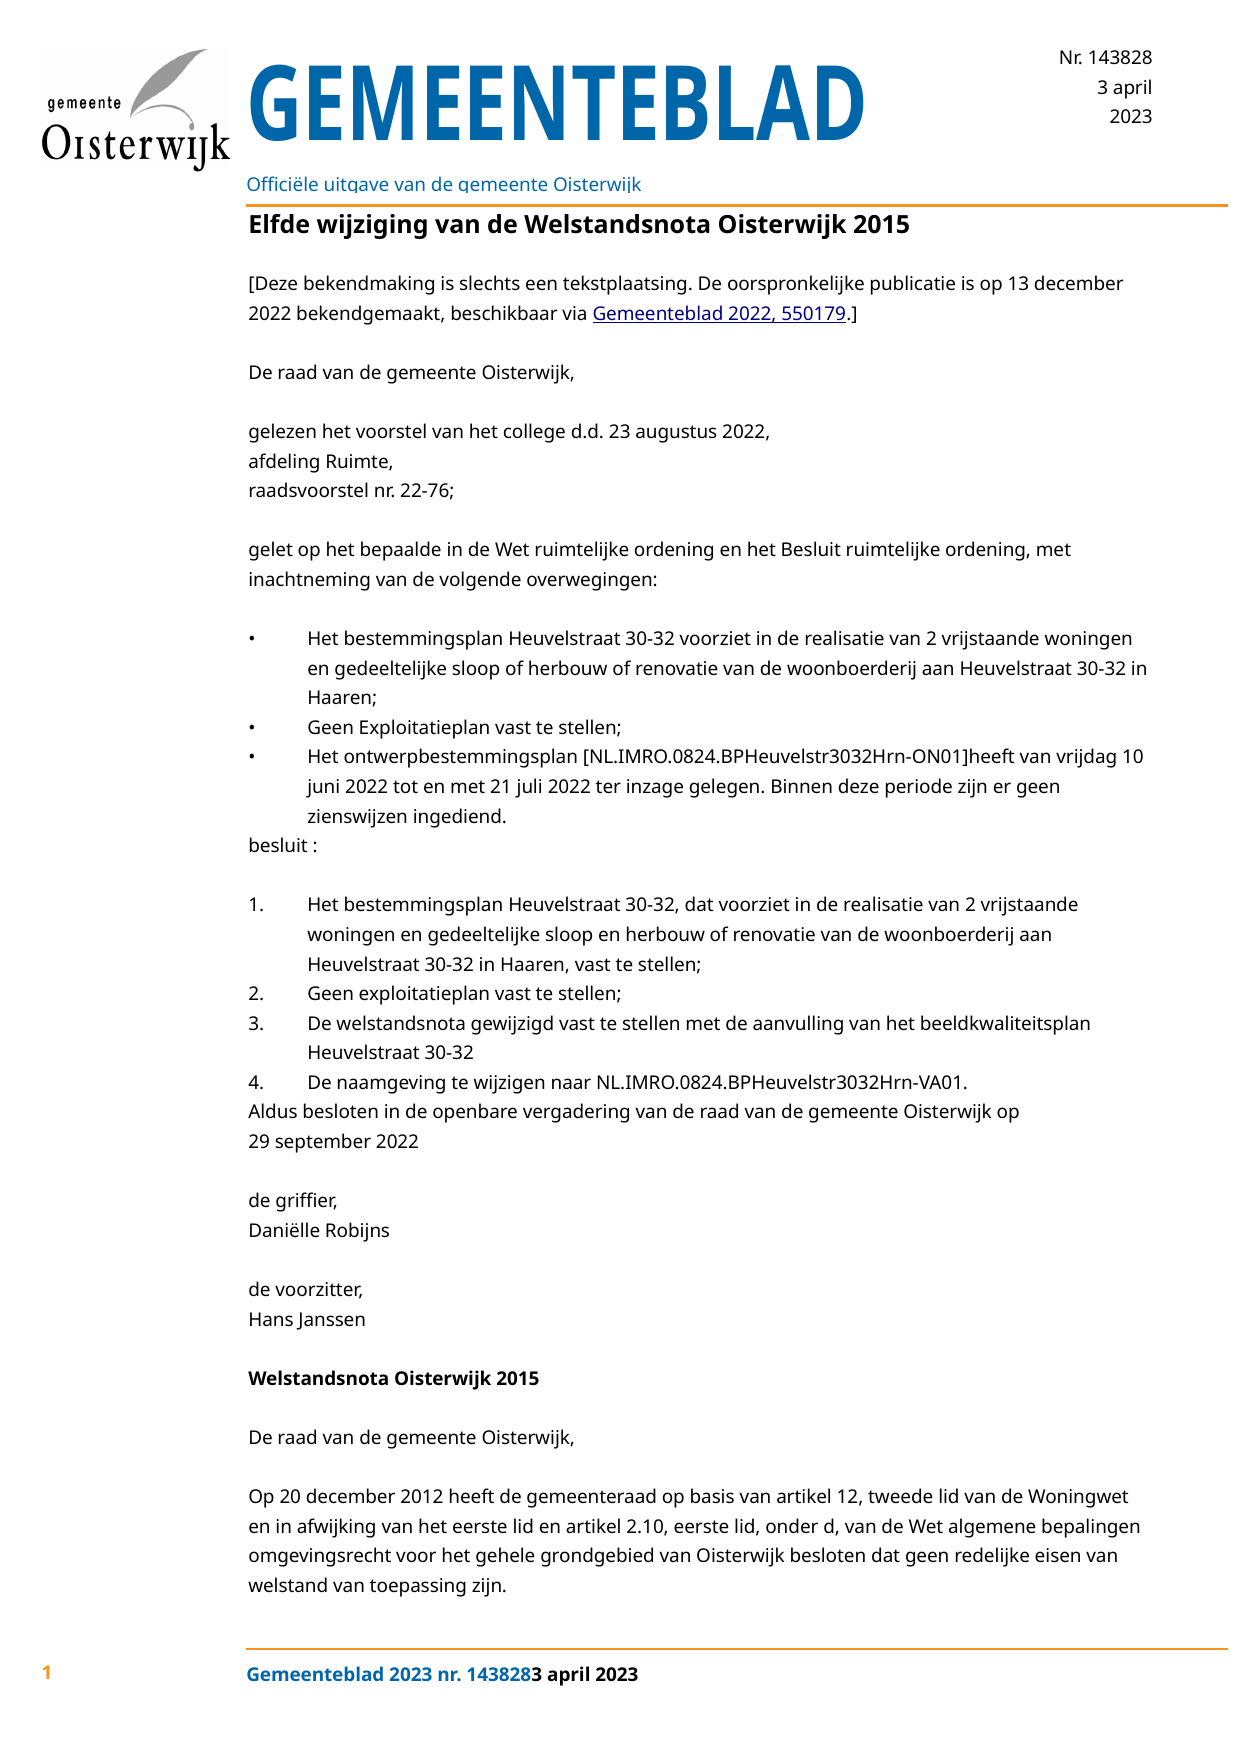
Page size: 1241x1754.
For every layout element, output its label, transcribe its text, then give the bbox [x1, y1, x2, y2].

list Het bestemmingsplan Heuvelstraat 30-32, dat voorziet in de realisatie van 2 vrijstaande woningen en gedeeltelijke sloop en herbouw of renovatie van de woonboerderij aan Heuvelstraat 30-32 in Haaren, vast te stellen; [248, 892, 1152, 976]
list Het ontwerpbestemmingsplan [NL.IMRO.0824.BPHeuvelstr3032Hrn-ON01]heeft van vrijdag 10 juni 2022 tot en met 21 juli 2022 ter inzage gelegen. Binnen deze periode zijn er geen zienswijzen ingediend. [248, 744, 1152, 828]
text Elfde wijziging van de Welstandsnota Oisterwijk 2015 [248, 207, 1152, 241]
list Het bestemmingsplan Heuvelstraat 30-32 voorziet in de realisatie van 2 vrijstaande woningen en gedeeltelijke sloop of herbouw of renovatie van de woonboerderij aan Heuvelstraat 30-32 in Haaren; [248, 625, 1152, 710]
text De raad van de gemeente Oisterwijk, [248, 1424, 1152, 1450]
text Hans Janssen [248, 1306, 1152, 1331]
text raadsvoorstel nr. 22-76; [248, 477, 1152, 503]
text Daniëlle Robijns [248, 1217, 1152, 1243]
picture [41, 47, 231, 172]
text De raad van de gemeente Oisterwijk, [248, 359, 1152, 385]
text [Deze bekendmaking is slechts een tekstplaatsing. De oorspronkelijke publicatie is op 13 december 2022 bekendgemaakt, beschikbaar via Gemeenteblad 2022, 550179.] [248, 270, 1152, 326]
text Aldus besloten in de openbare vergadering van de raad van de gemeente Oisterwijk op [248, 1099, 1152, 1124]
text Welstandsnota Oisterwijk 2015 [248, 1365, 1152, 1391]
list De naamgeving te wijzigen naar NL.IMRO.0824.BPHeuvelstr3032Hrn-VA01. [248, 1069, 1152, 1095]
list Geen exploitatieplan vast te stellen; [248, 980, 1152, 1006]
text besluit : [248, 832, 1152, 858]
text 29 september 2022 [248, 1128, 1152, 1154]
text de griffier, [248, 1187, 1152, 1213]
text de voorzitter, [248, 1276, 1152, 1302]
list Geen Exploitatieplan vast te stellen; [248, 714, 1152, 740]
text afdeling Ruimte, [248, 448, 1152, 473]
text gelezen het voorstel van het college d.d. 23 augustus 2022, [248, 418, 1152, 444]
text gelet op het bepaalde in de Wet ruimtelijke ordening en het Besluit ruimtelijke ordening, met inachtneming van de volgende overwegingen: [248, 537, 1152, 592]
text Op 20 december 2012 heeft de gemeenteraad op basis van artikel 12, tweede lid van de Woningwet en in afwijking van het eerste lid en artikel 2.10, eerste lid, onder d, van de Wet algemene bepalingen omgevingsrecht voor het gehele grondgebied van Oisterwijk besloten dat geen redelijke eisen van welstand van toepassing zijn. [248, 1483, 1152, 1598]
list De welstandsnota gewijzigd vast te stellen met de aanvulling van het beeldkwaliteitsplan Heuvelstraat 30-32 [248, 1010, 1152, 1065]
